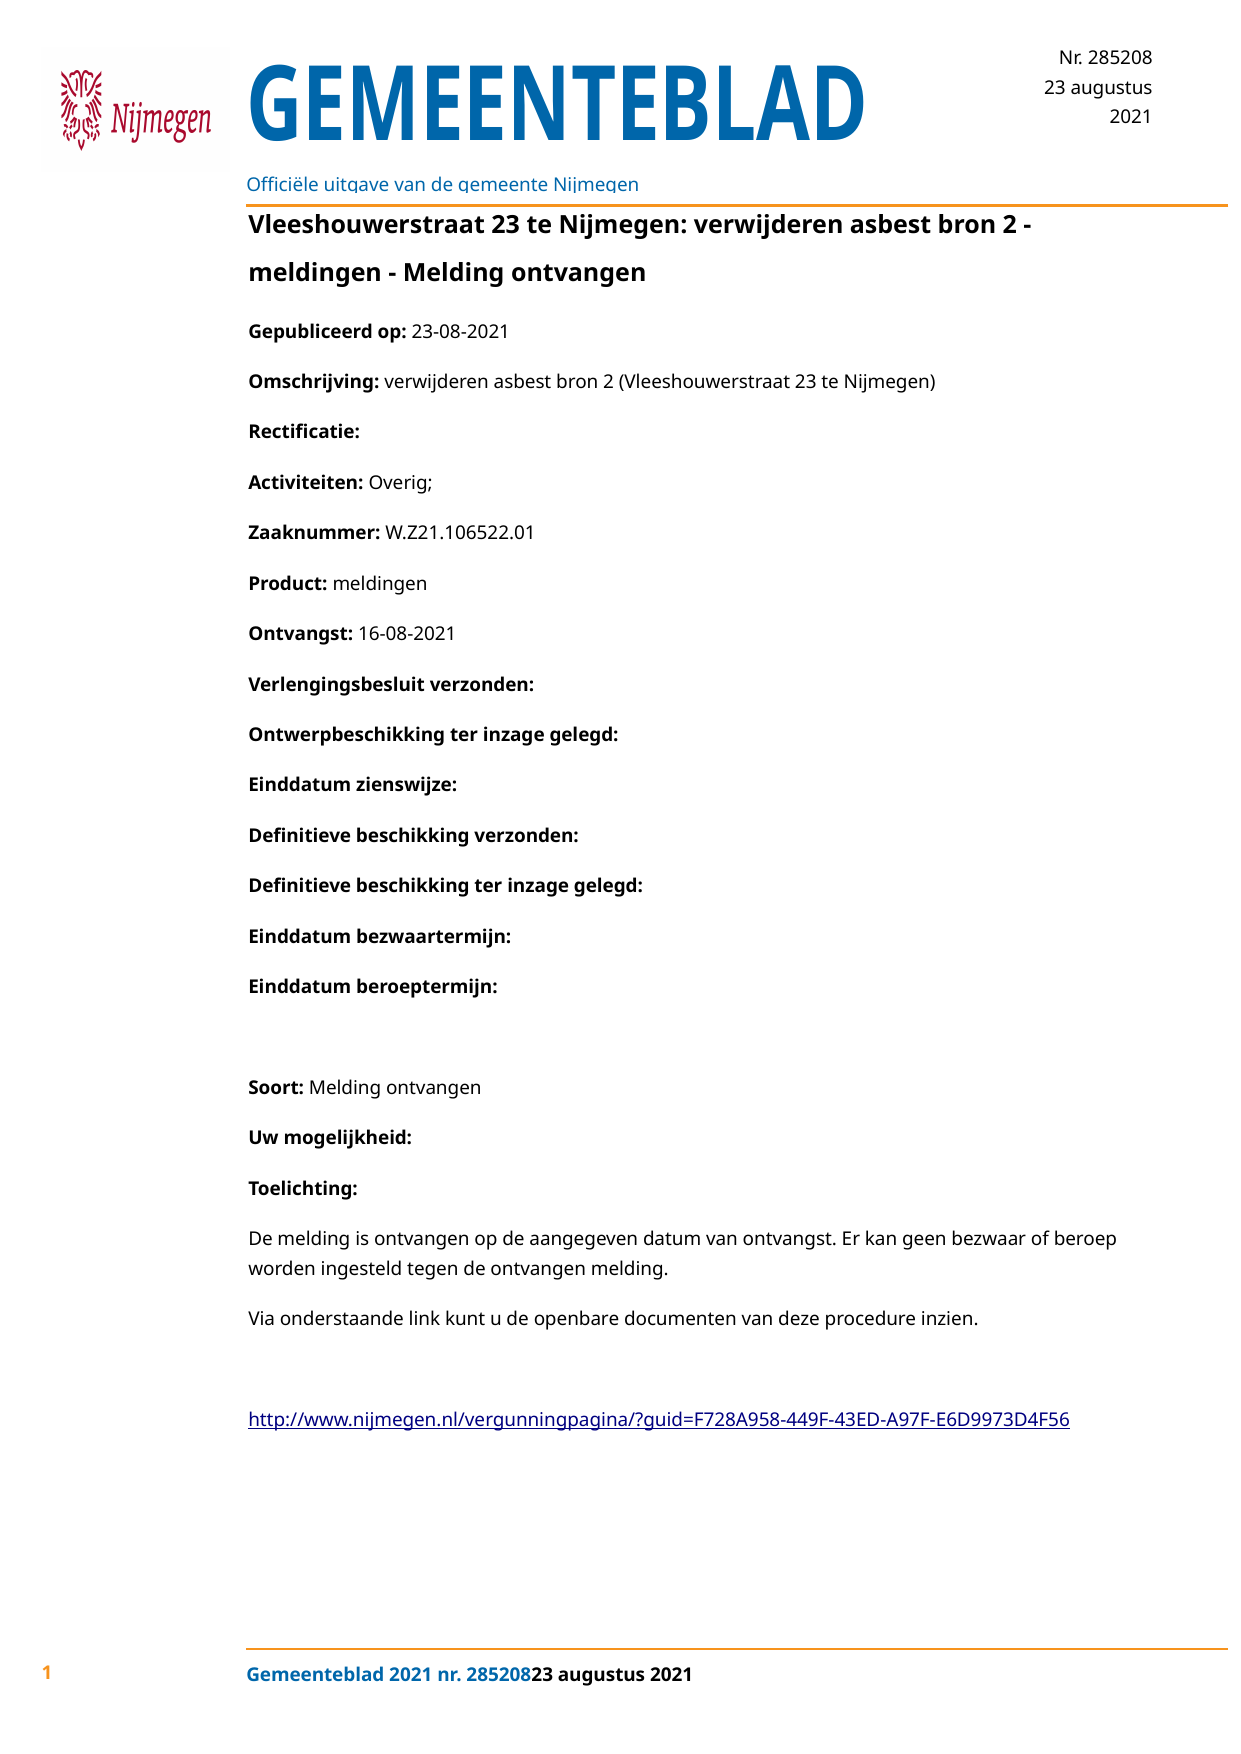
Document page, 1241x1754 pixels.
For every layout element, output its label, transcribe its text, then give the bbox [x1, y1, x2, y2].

text http://www.nijmegen.nl/vergunningpagina/?guid=F728A958-449F-43ED-A97F-E6D9973D4F56 [248, 1406, 1152, 1432]
text De melding is ontvangen op de aangegeven datum van ontvangst. Er kan geen bezwaar of beroep worden ingesteld tegen de ontvangen melding. [248, 1225, 1152, 1281]
text Rectificatie: [248, 419, 1152, 444]
text Zaaknummer: W.Z21.106522.01 [248, 519, 1152, 545]
text Soort: Melding ontvangen [248, 1074, 1152, 1100]
text Toelichting: [248, 1175, 1152, 1201]
picture [41, 47, 231, 172]
text Via onderstaande link kunt u de openbare documenten van deze procedure inzien. [248, 1305, 1152, 1331]
text Gepubliceerd op: 23-08-2021 [248, 318, 1152, 344]
text Einddatum zienswijze: [248, 772, 1152, 797]
text Vleeshouwerstraat 23 te Nijmegen: verwijderen asbest bron 2 - meldingen - Melding ontvangen [248, 207, 1152, 288]
text Omschrijving: verwijderen asbest bron 2 (Vleeshouwerstraat 23 te Nijmegen) [248, 368, 1152, 394]
text Definitieve beschikking verzonden: [248, 822, 1152, 848]
text Verlengingsbesluit verzonden: [248, 671, 1152, 697]
text Activiteiten: Overig; [248, 469, 1152, 495]
text Product: meldingen [248, 570, 1152, 596]
text Uw mogelijkheid: [248, 1124, 1152, 1150]
text Ontvangst: 16-08-2021 [248, 620, 1152, 646]
text Einddatum beroeptermijn: [248, 973, 1152, 999]
text Definitieve beschikking ter inzage gelegd: [248, 872, 1152, 898]
text Einddatum bezwaartermijn: [248, 923, 1152, 949]
text Ontwerpbeschikking ter inzage gelegd: [248, 721, 1152, 747]
